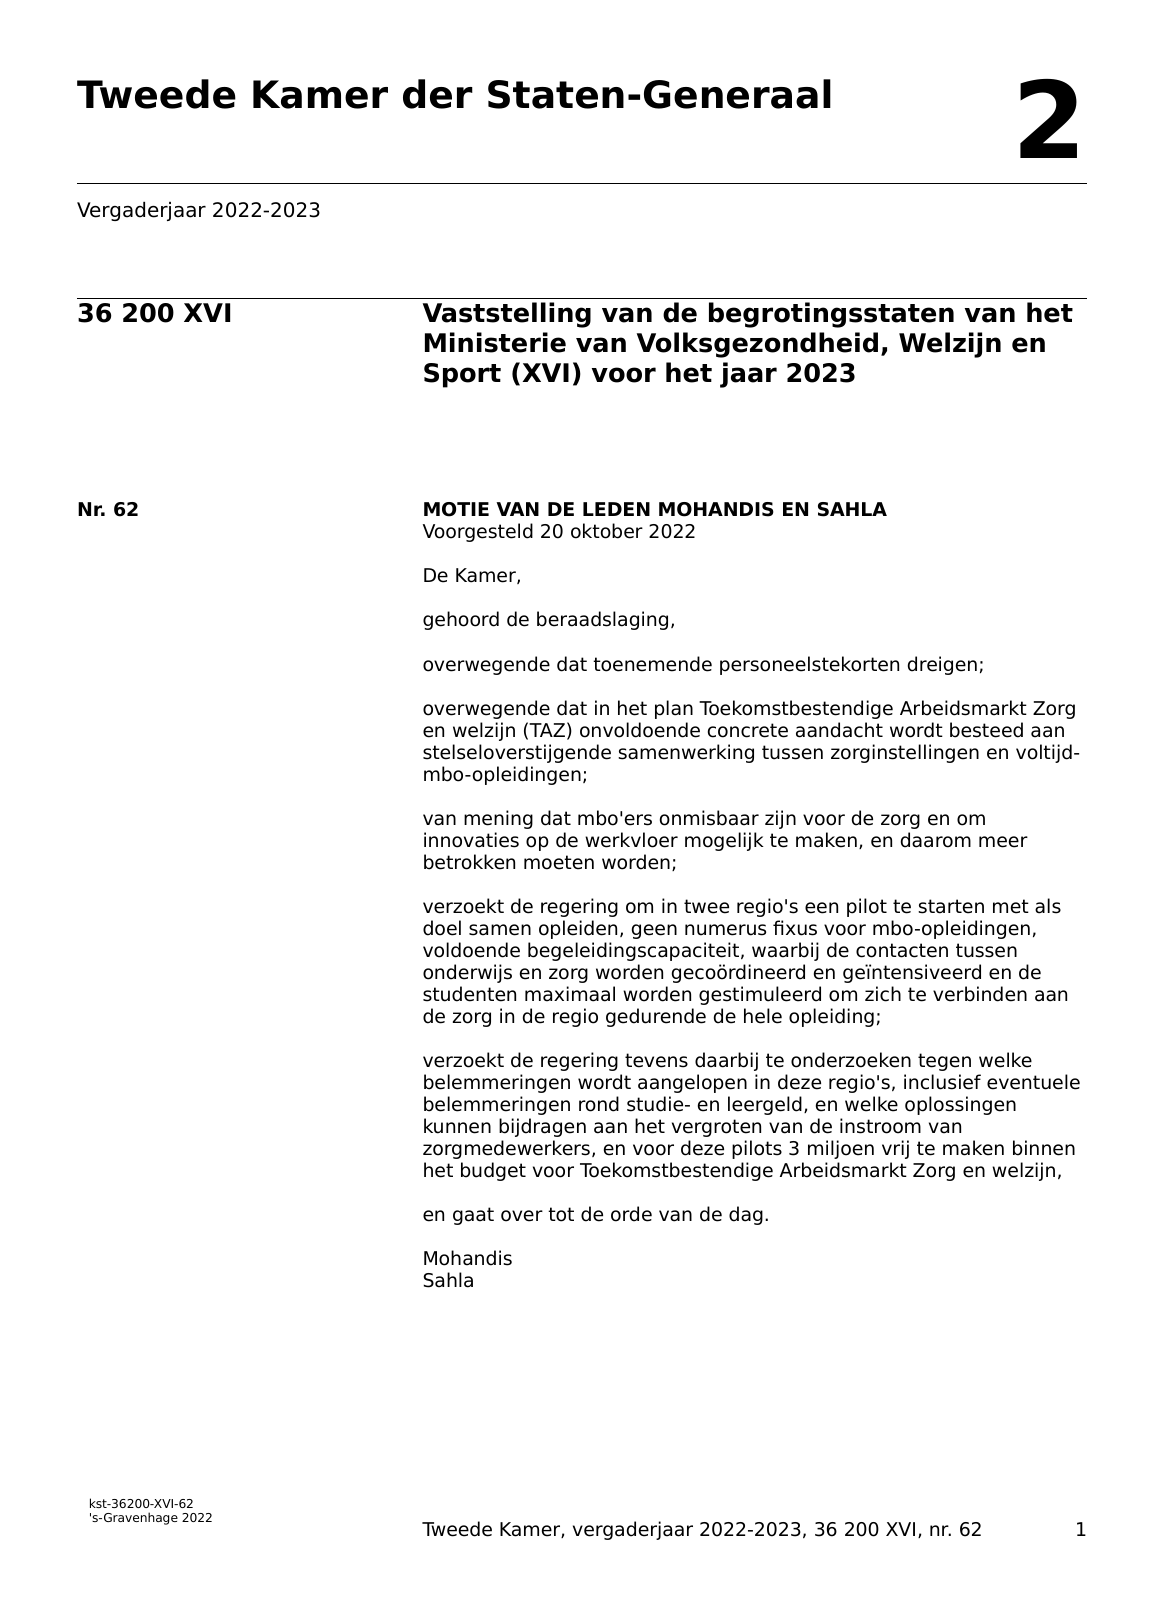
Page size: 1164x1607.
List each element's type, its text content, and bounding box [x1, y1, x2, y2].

text Sahla [422, 1270, 1087, 1292]
subtitle Nr. 62 MOTIE VAN DE LEDEN MOHANDIS EN SAHLA [77, 499, 1087, 521]
text 's-Gravenhage 2022 [88, 1511, 323, 1525]
text gehoord de beraadslaging, [422, 609, 1087, 631]
text van mening dat mbo'ers onmisbaar zijn voor de zorg en om innovaties op de werkvloer mogelijk te maken, en daarom meer betrokken moeten worden; [422, 808, 1087, 874]
text overwegende dat toenemende personeelstekorten dreigen; [422, 653, 1087, 676]
text verzoekt de regering tevens daarbij te onderzoeken tegen welke belemmeringen wordt aangelopen in deze regio's, inclusief eventuele belemmeringen rond studie- en leergeld, en welke oplossingen kunnen bijdragen aan het vergroten van de instroom van zorgmedewerkers, en voor deze pilots 3 miljoen vrij te maken binnen het budget voor Toekomstbestendige Arbeidsmarkt Zorg en welzijn, [422, 1050, 1087, 1182]
table_cell Vergaderjaar 2022-2023 [77, 184, 1087, 298]
text en gaat over tot de orde van de dag. [422, 1204, 1087, 1226]
text De Kamer, [422, 565, 1087, 587]
text Voorgesteld 20 oktober 2022 [422, 521, 1087, 543]
subtitle 36 200 XVI Vaststelling van de begrotingsstaten van het Ministerie van Volksgezondheid, Welzijn en Sport (XVI) voor het jaar 2023 [77, 299, 1087, 388]
table_header Tweede Kamer der Staten-Generaal [77, 59, 886, 183]
text verzoekt de regering om in twee regio's een pilot te starten met als doel samen opleiden, geen numerus fixus voor mbo-opleidingen, voldoende begeleidingscapaciteit, waarbij de contacten tussen onderwijs en zorg worden gecoördineerd en geïntensiveerd en de studenten maximaal worden gestimuleerd om zich te verbinden aan de zorg in de regio gedurende de hele opleiding; [422, 896, 1087, 1028]
table_header 2 [886, 59, 1087, 183]
text overwegende dat in het plan Toekomstbestendige Arbeidsmarkt Zorg en welzijn (TAZ) onvoldoende concrete aandacht wordt besteed aan stelseloverstijgende samenwerking tussen zorginstellingen en voltijd-mbo-opleidingen; [422, 698, 1087, 786]
text Mohandis [422, 1248, 1087, 1270]
text kst-36200-XVI-62 [88, 1497, 323, 1511]
